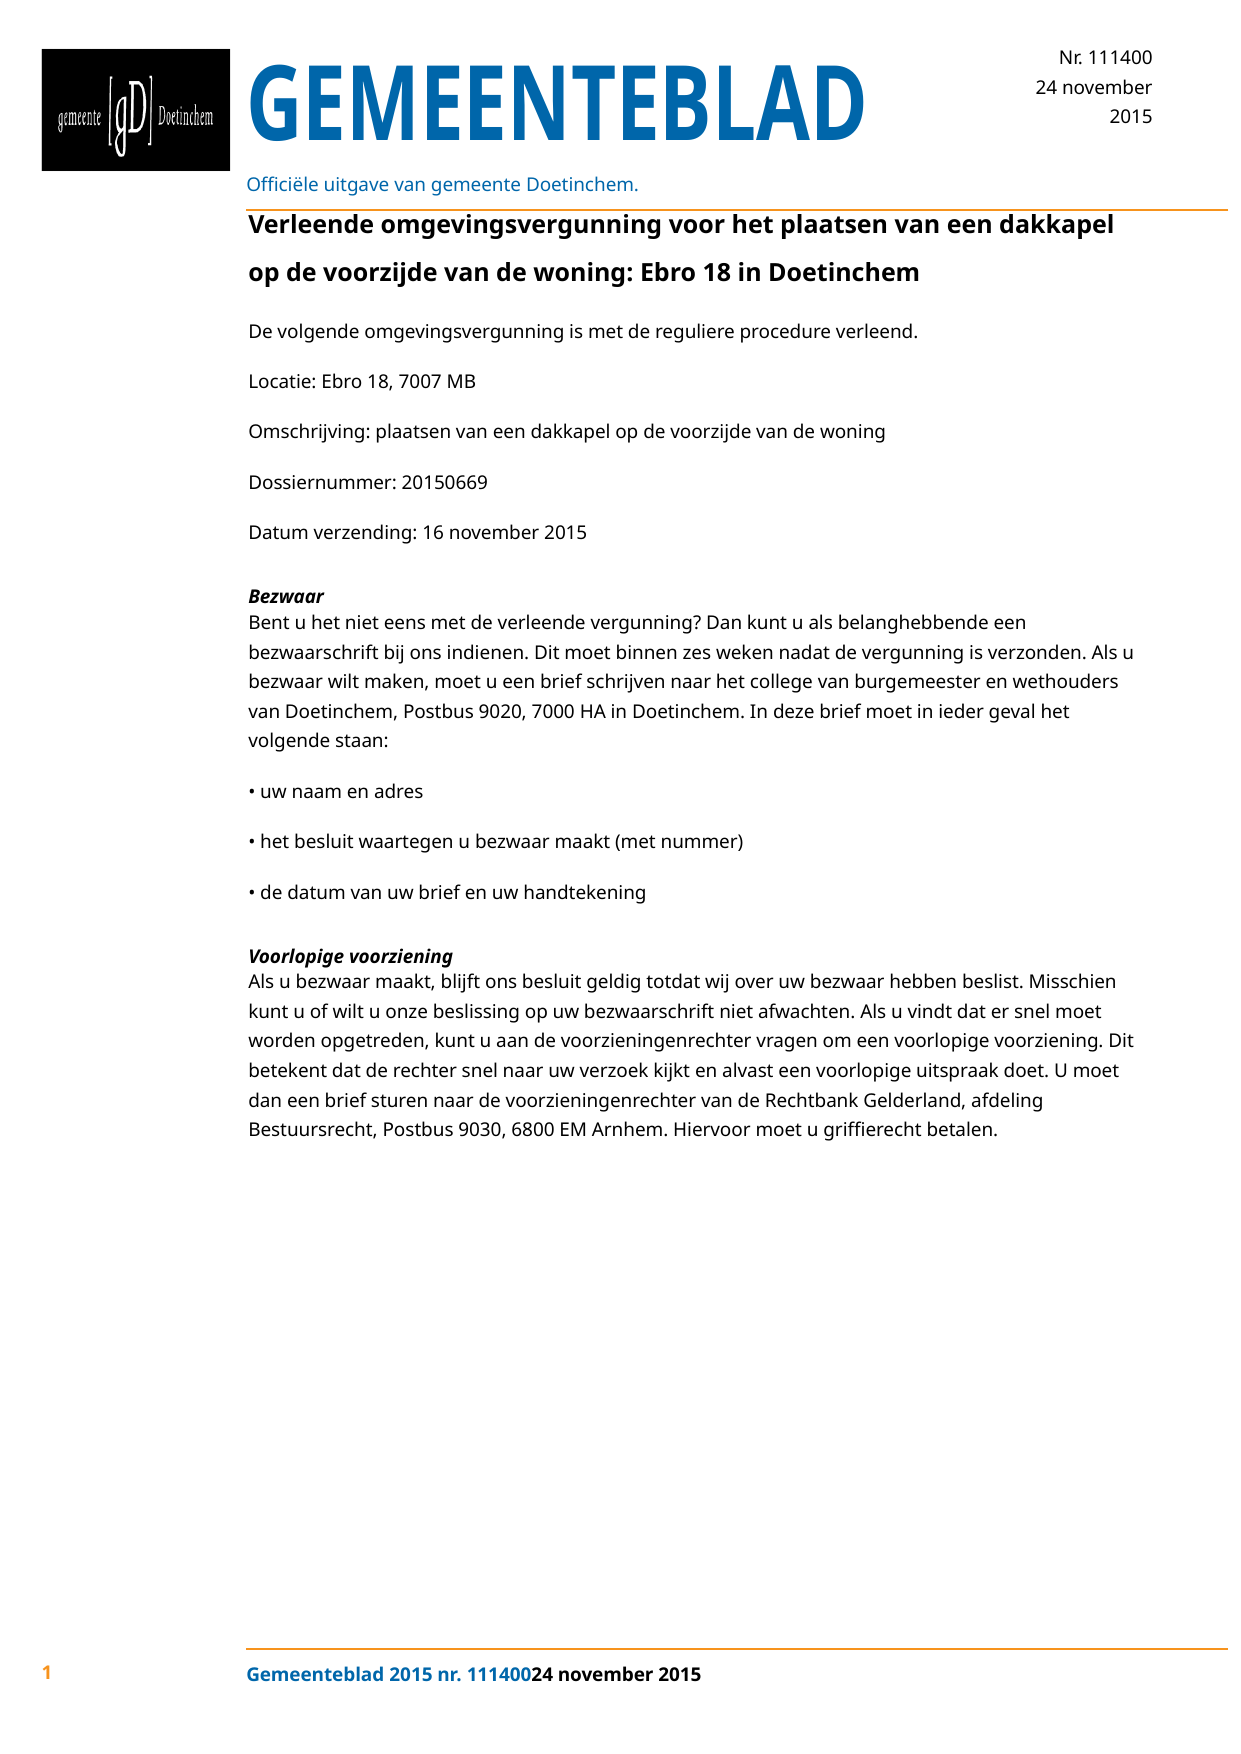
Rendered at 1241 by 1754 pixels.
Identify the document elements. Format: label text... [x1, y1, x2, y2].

text Verleende omgevingsvergunning voor het plaatsen van een dakkapel op de voorzijde van de woning: Ebro 18 in Doetinchem [248, 211, 1152, 288]
picture [41, 47, 231, 172]
text Bezwaar [248, 583, 1152, 609]
text Locatie: Ebro 18, 7007 MB [248, 368, 1152, 394]
text Bent u het niet eens met de verleende vergunning? Dan kunt u als belanghebbende een bezwaarschrift bij ons indienen. Dit moet binnen zes weken nadat de vergunning is verzonden. Als u bezwaar wilt maken, moet u een brief schrijven naar het college van burgemeester en wethouders van Doetinchem, Postbus 9020, 7000 HA in Doetinchem. In deze brief moet in ieder geval het volgende staan: [248, 609, 1152, 753]
text Voorlopige voorziening [248, 943, 1152, 968]
text • de datum van uw brief en uw handtekening [248, 879, 1152, 904]
text De volgende omgevingsvergunning is met de reguliere procedure verleend. [248, 318, 1152, 344]
text • uw naam en adres [248, 778, 1152, 804]
text Omschrijving: plaatsen van een dakkapel op de voorzijde van de woning [248, 419, 1152, 444]
text Dossiernummer: 20150669 [248, 469, 1152, 495]
text • het besluit waartegen u bezwaar maakt (met nummer) [248, 828, 1152, 854]
text Als u bezwaar maakt, blijft ons besluit geldig totdat wij over uw bezwaar hebben beslist. Misschien kunt u of wilt u onze beslissing op uw bezwaarschrift niet afwachten. Als u vindt dat er snel moet worden opgetreden, kunt u aan de voorzieningenrechter vragen om een voorlopige voorziening. Dit betekent dat de rechter snel naar uw verzoek kijkt en alvast een voorlopige uitspraak doet. U moet dan een brief sturen naar de voorzieningenrechter van de Rechtbank Gelderland, afdeling Bestuursrecht, Postbus 9030, 6800 EM Arnhem. Hiervoor moet u griffierecht betalen. [248, 968, 1152, 1142]
text Datum verzending: 16 november 2015 [248, 519, 1152, 545]
